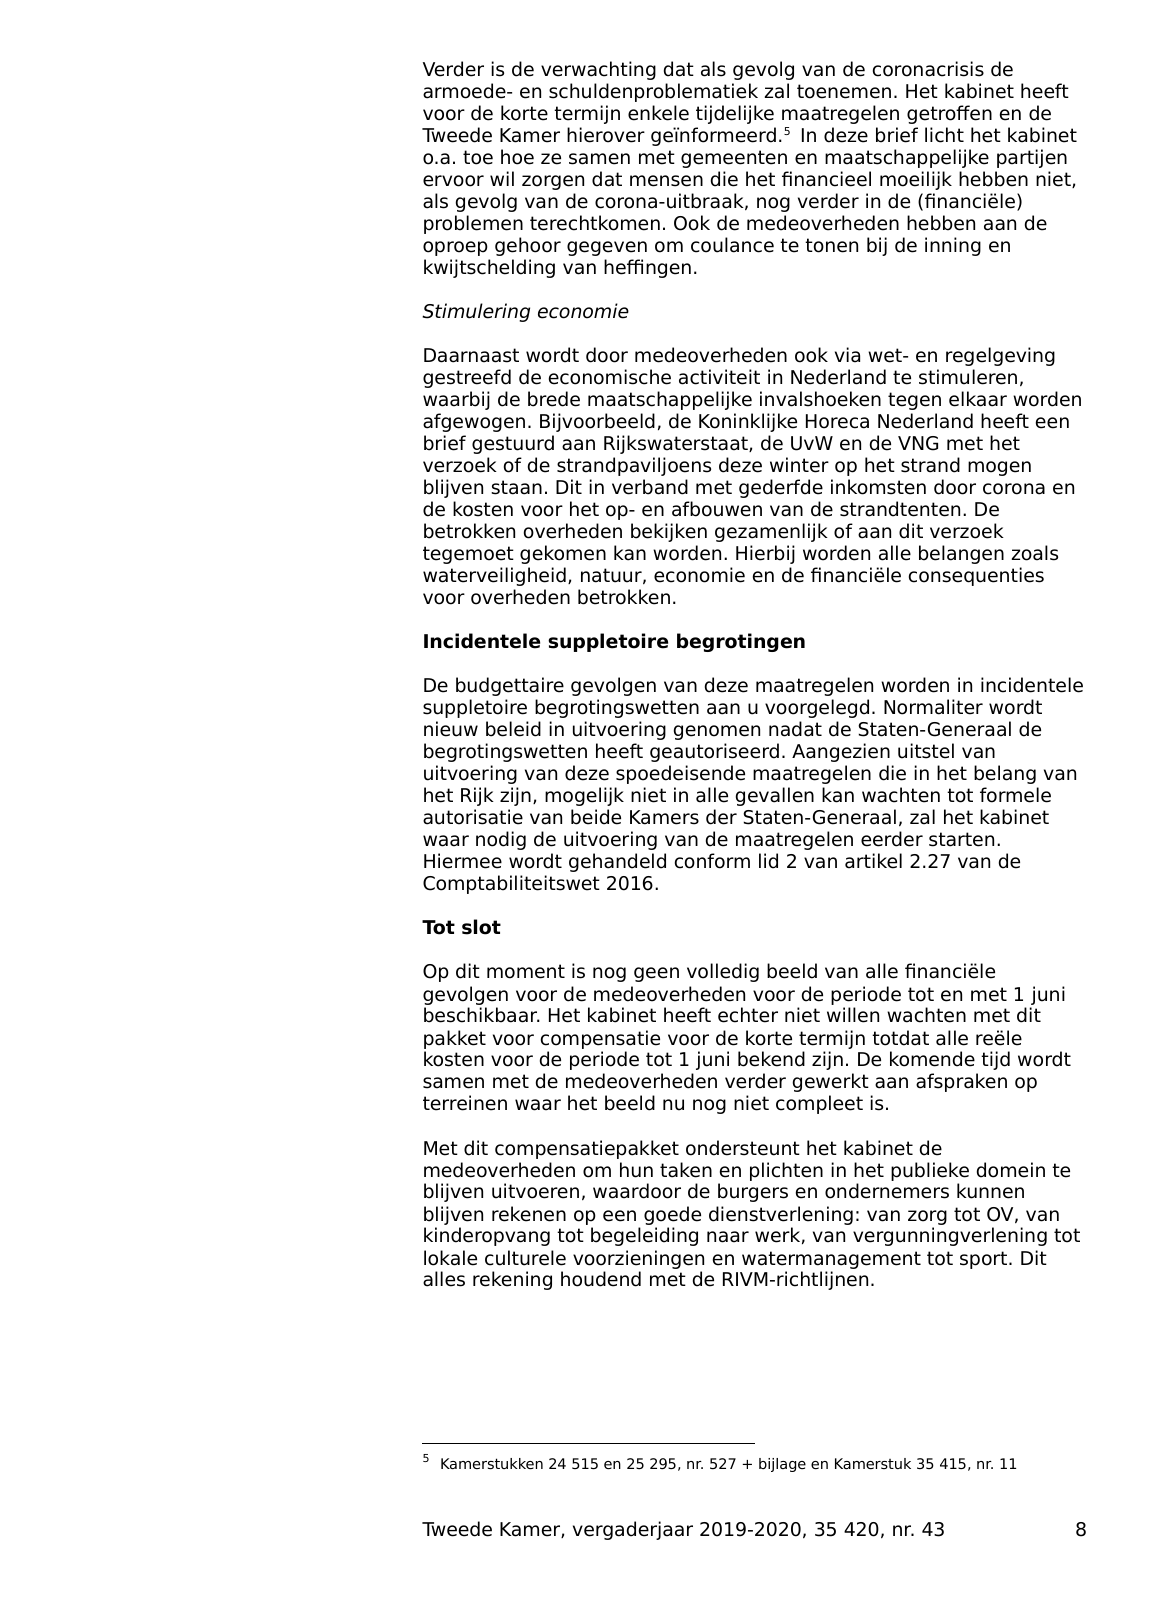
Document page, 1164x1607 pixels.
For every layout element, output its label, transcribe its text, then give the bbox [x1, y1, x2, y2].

subtitle Incidentele suppletoire begrotingen [422, 631, 1087, 653]
text De budgettaire gevolgen van deze maatregelen worden in incidentele suppletoire begrotingswetten aan u voorgelegd. Normaliter wordt nieuw beleid in uitvoering genomen nadat de Staten-Generaal de begrotingswetten heeft geautoriseerd. Aangezien uitstel van uitvoering van deze spoedeisende maatregelen die in het belang van het Rijk zijn, mogelijk niet in alle gevallen kan wachten tot formele autorisatie van beide Kamers der Staten-Generaal, zal het kabinet waar nodig de uitvoering van de maatregelen eerder starten. Hiermee wordt gehandeld conform lid 2 van artikel 2.27 van de Comptabiliteitswet 2016. [422, 675, 1087, 895]
text Daarnaast wordt door medeoverheden ook via wet- en regelgeving gestreefd de economische activiteit in Nederland te stimuleren, waarbij de brede maatschappelijke invalshoeken tegen elkaar worden afgewogen. Bijvoorbeeld, de Koninklijke Horeca Nederland heeft een brief gestuurd aan Rijkswaterstaat, de UvW en de VNG met het verzoek of de strandpaviljoens deze winter op het strand mogen blijven staan. Dit in verband met gederfde inkomsten door corona en de kosten voor het op- en afbouwen van de strandtenten. De betrokken overheden bekijken gezamenlijk of aan dit verzoek tegemoet gekomen kan worden. Hierbij worden alle belangen zoals waterveiligheid, natuur, economie en de financiële consequenties voor overheden betrokken. [422, 345, 1087, 609]
text Kamerstukken 24 515 en 25 295, nr. 527 + bijlage en Kamerstuk 35 415, nr. 11 [422, 1452, 1087, 1474]
text Op dit moment is nog geen volledig beeld van alle financiële gevolgen voor de medeoverheden voor de periode tot en met 1 juni beschikbaar. Het kabinet heeft echter niet willen wachten met dit pakket voor compensatie voor de korte termijn totdat alle reële kosten voor de periode tot 1 juni bekend zijn. De komende tijd wordt samen met de medeoverheden verder gewerkt aan afspraken op terreinen waar het beeld nu nog niet compleet is. [422, 961, 1087, 1115]
text Met dit compensatiepakket ondersteunt het kabinet de medeoverheden om hun taken en plichten in het publieke domein te blijven uitvoeren, waardoor de burgers en ondernemers kunnen blijven rekenen op een goede dienstverlening: van zorg tot OV, van kinderopvang tot begeleiding naar werk, van vergunningverlening tot lokale culturele voorzieningen en watermanagement tot sport. Dit alles rekening houdend met de RIVM-richtlijnen. [422, 1137, 1087, 1291]
subtitle Stimulering economie [422, 301, 1087, 323]
text Verder is de verwachting dat als gevolg van de coronacrisis de armoede- en schuldenproblematiek zal toenemen. Het kabinet heeft voor de korte termijn enkele tijdelijke maatregelen getroffen en de Tweede Kamer hierover geïnformeerd. In deze brief licht het kabinet o.a. toe hoe ze samen met gemeenten en maatschappelijke partijen ervoor wil zorgen dat mensen die het financieel moeilijk hebben niet, als gevolg van de corona-uitbraak, nog verder in de (financiële) problemen terechtkomen. Ook de medeoverheden hebben aan de oproep gehoor gegeven om coulance te tonen bij de inning en kwijtschelding van heffingen. [422, 59, 1087, 279]
subtitle Tot slot [422, 917, 1087, 939]
